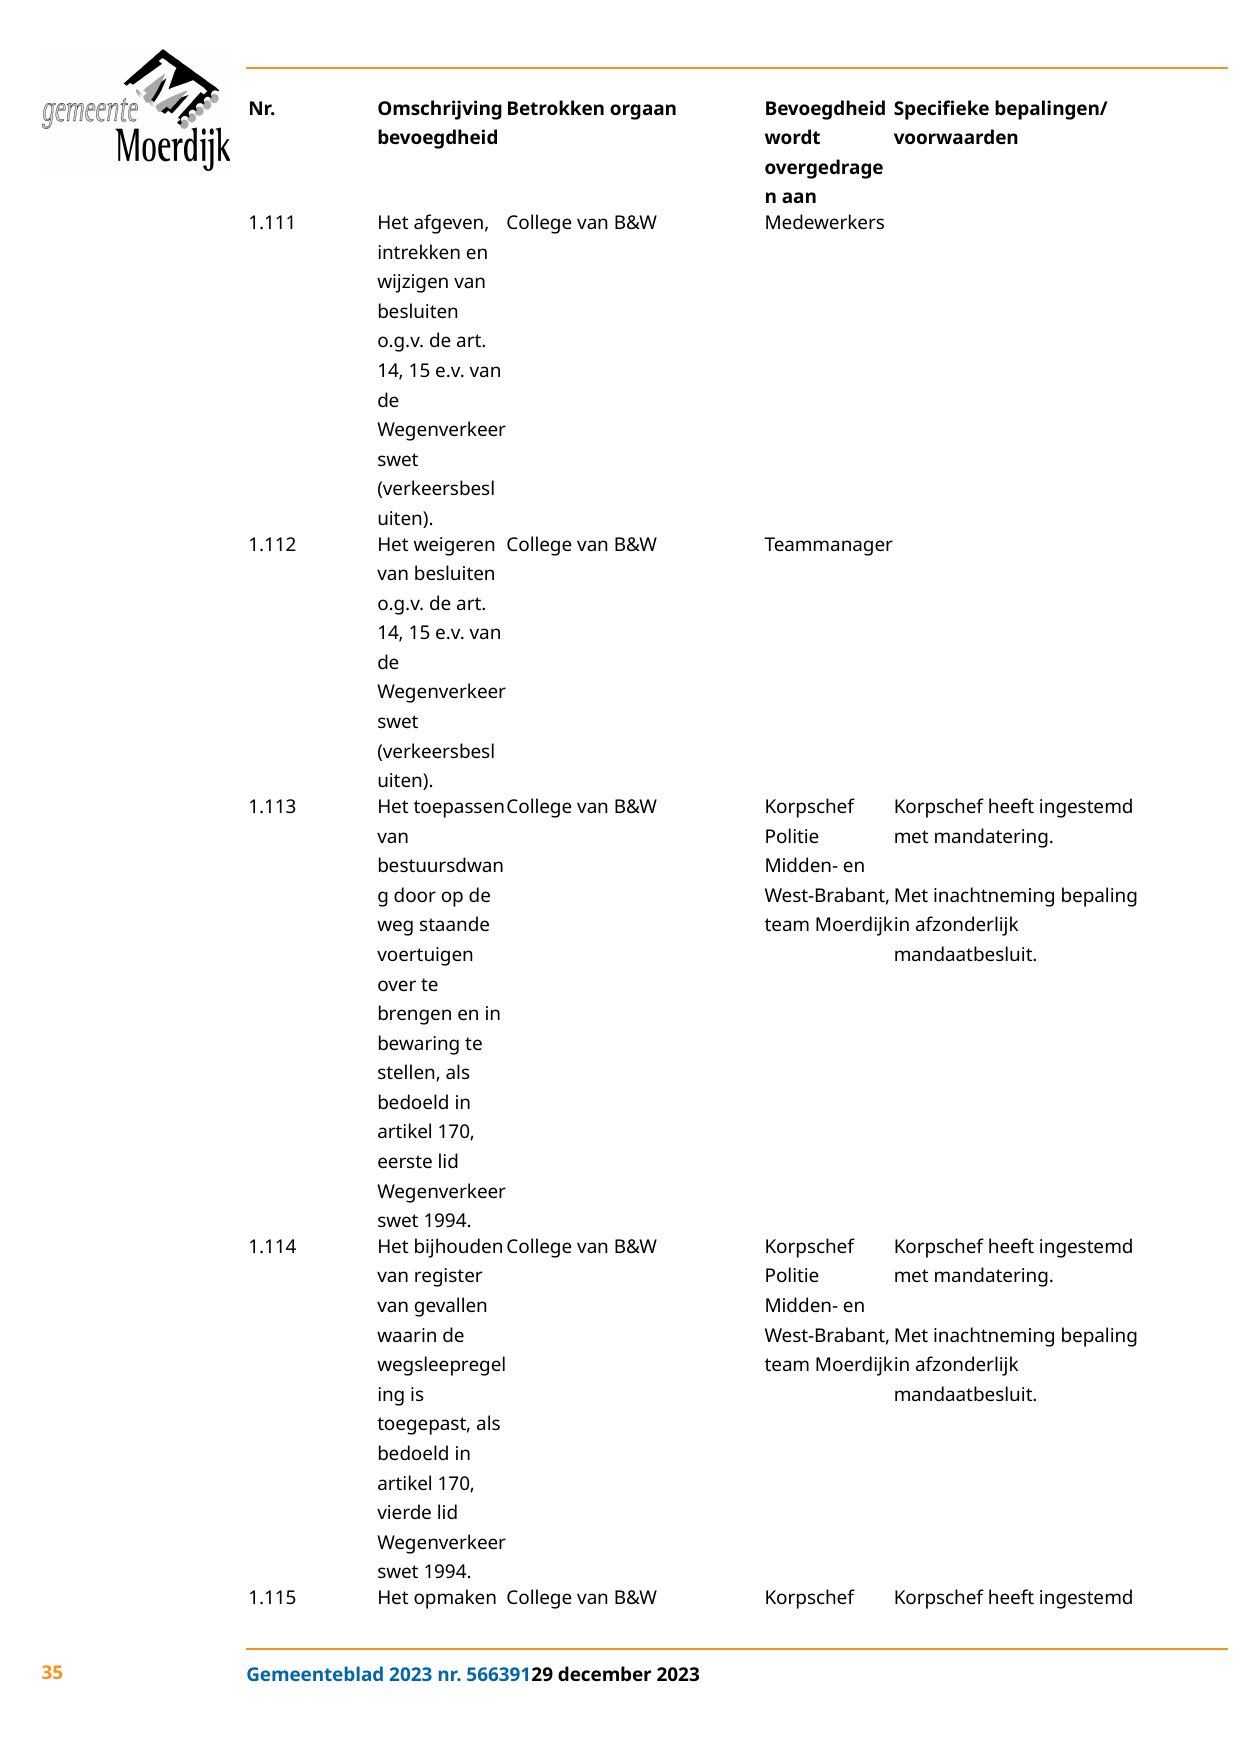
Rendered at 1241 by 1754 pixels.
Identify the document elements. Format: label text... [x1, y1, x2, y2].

table_cell 1.113 [248, 793, 377, 1233]
table_header Bevoegdheid wordt overgedragen aan [764, 95, 893, 209]
table_cell Het weigeren van besluiten o.g.v. de art. 14, 15 e.v. van de Wegenverkeerswet (verkeersbesluiten). [377, 531, 506, 793]
table_cell College van B&W [506, 793, 764, 1233]
table_cell [894, 209, 1152, 531]
table_cell Korpschef heeft ingestemd met mandatering. Met inachtneming bepaling in afzonderlijk mandaatbesluit. [894, 1233, 1152, 1584]
table_cell College van B&W [506, 531, 764, 793]
table_cell Korpschef Politie Midden- en West-Brabant, team Moerdijk [764, 793, 893, 1233]
table_cell Het afgeven, intrekken en wijzigen van besluiten o.g.v. de art. 14, 15 e.v. van de Wegenverkeerswet (verkeersbesluiten). [377, 209, 506, 531]
table_header Specifieke bepalingen/ voorwaarden [894, 95, 1152, 209]
table_cell Het opmaken [377, 1584, 506, 1610]
table_cell College van B&W [506, 1584, 764, 1610]
table_cell 1.114 [248, 1233, 377, 1584]
table_cell Medewerkers [764, 209, 893, 531]
table_cell Teammanager [764, 531, 893, 793]
table_header Betrokken orgaan [506, 95, 764, 209]
table_cell College van B&W [506, 209, 764, 531]
table_cell Het bijhouden van register van gevallen waarin de wegsleepregeling is toegepast, als bedoeld in artikel 170, vierde lid Wegenverkeerswet 1994. [377, 1233, 506, 1584]
picture [41, 47, 231, 172]
table_cell Korpschef Politie Midden- en West-Brabant, team Moerdijk [764, 1233, 893, 1584]
table_cell 1.115 [248, 1584, 377, 1610]
table_header Nr. [248, 95, 377, 209]
table_cell 1.112 [248, 531, 377, 793]
table_cell College van B&W [506, 1233, 764, 1584]
table_cell Korpschef heeft ingestemd [894, 1584, 1152, 1610]
table_cell Het toepassen van bestuursdwang door op de weg staande voertuigen over te brengen en in bewaring te stellen, als bedoeld in artikel 170, eerste lid Wegenverkeerswet 1994. [377, 793, 506, 1233]
table_cell Korpschef heeft ingestemd met mandatering. Met inachtneming bepaling in afzonderlijk mandaatbesluit. [894, 793, 1152, 1233]
table_cell Korpschef [764, 1584, 893, 1610]
table_cell 1.111 [248, 209, 377, 531]
table_cell [894, 531, 1152, 793]
table_header Omschrijving bevoegdheid [377, 95, 506, 209]
